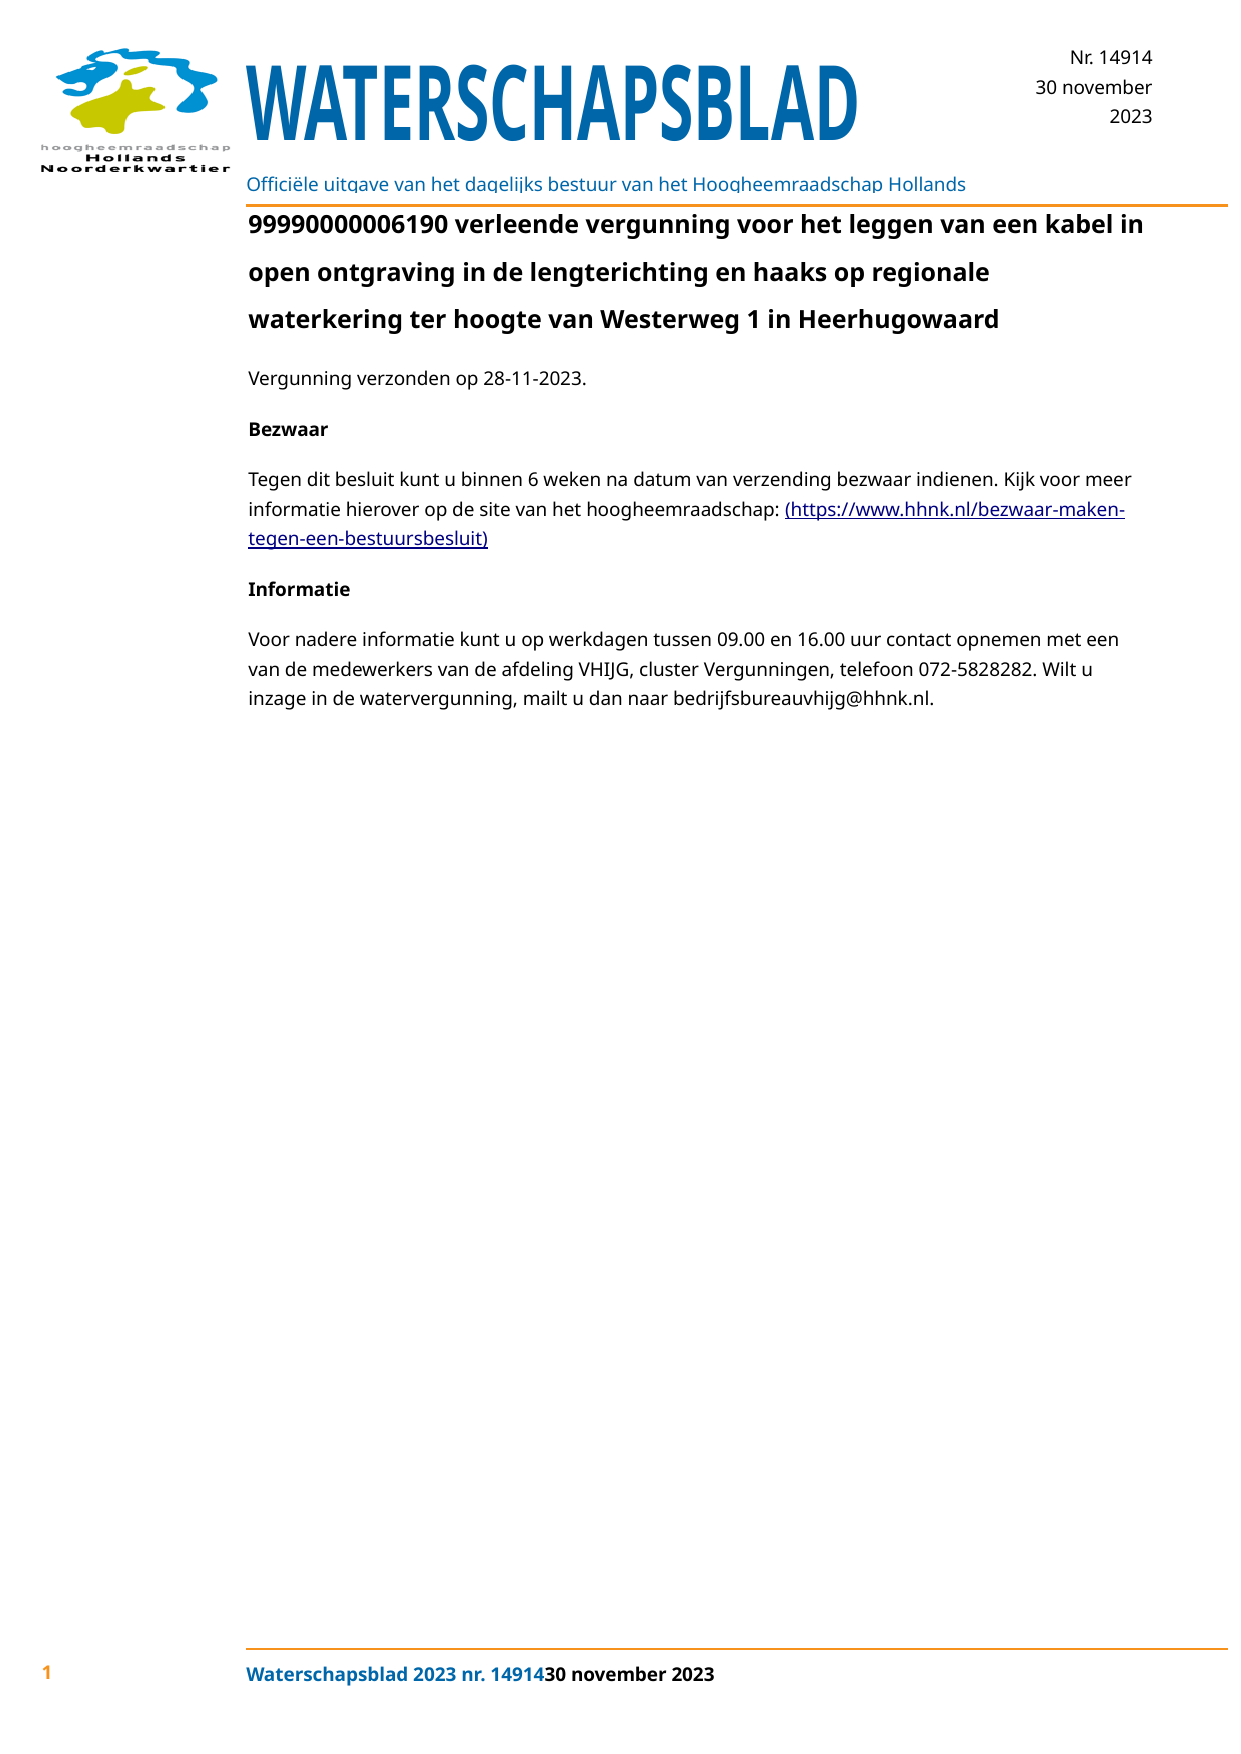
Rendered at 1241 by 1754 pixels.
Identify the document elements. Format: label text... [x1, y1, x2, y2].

text Vergunning verzonden op 28-11-2023. [248, 366, 1152, 391]
picture [41, 47, 231, 172]
text 99990000006190 verleende vergunning voor het leggen van een kabel in open ontgraving in de lengterichting en haaks op regionale waterkering ter hoogte van Westerweg 1 in Heerhugowaard [248, 207, 1152, 336]
text Voor nadere informatie kunt u op werkdagen tussen 09.00 en 16.00 uur contact opnemen met een van de medewerkers van de afdeling VHIJG, cluster Vergunningen, telefoon 072-5828282. Wilt u inzage in de watervergunning, mailt u dan naar bedrijfsbureauvhijg@hhnk.nl. [248, 626, 1152, 711]
text Informatie [248, 576, 1152, 602]
text Tegen dit besluit kunt u binnen 6 weken na datum van verzending bezwaar indienen. Kijk voor meer informatie hierover op de site van het hoogheemraadschap: (https://www.hhnk.nl/bezwaar-maken-tegen-een-bestuursbesluit) [248, 466, 1152, 551]
text Bezwaar [248, 416, 1152, 442]
